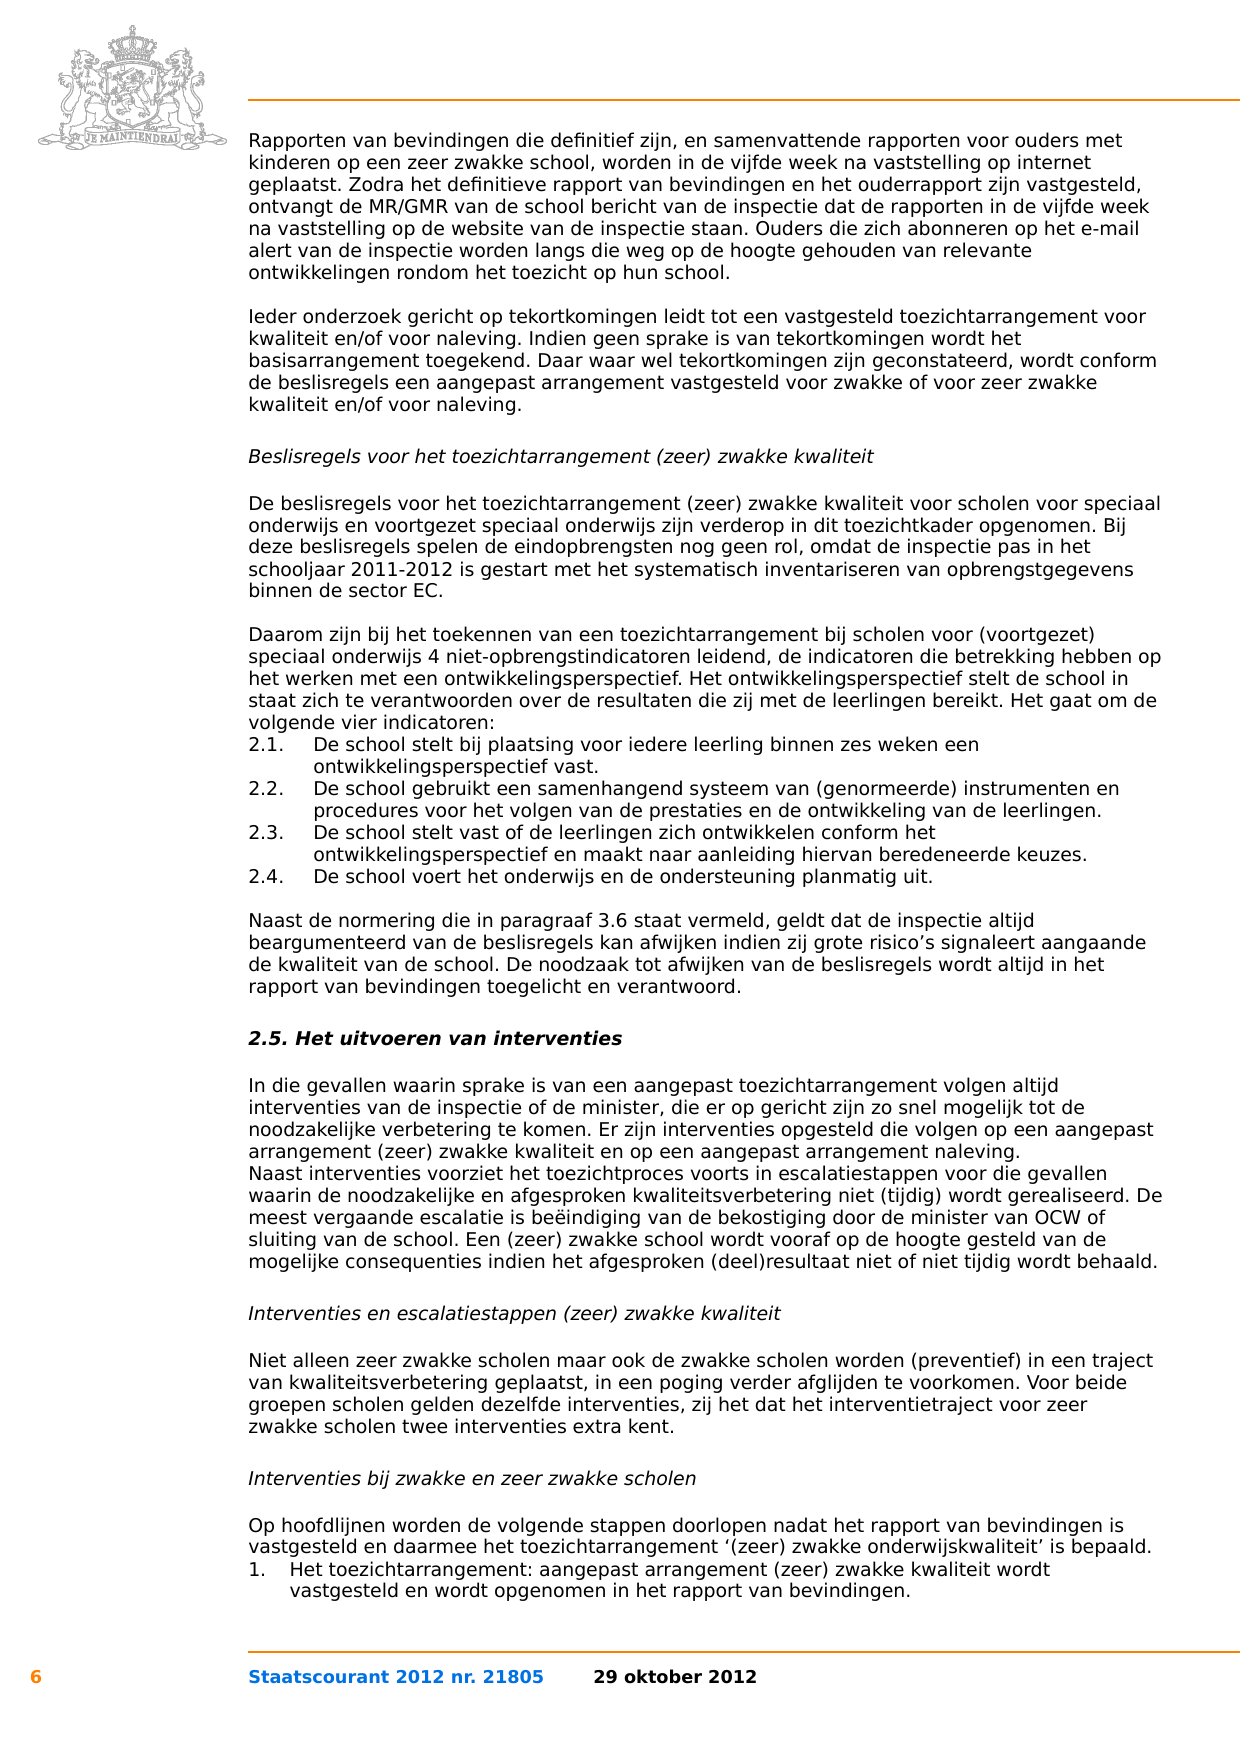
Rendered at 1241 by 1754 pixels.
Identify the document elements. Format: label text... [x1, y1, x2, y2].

text 2.2. De school gebruikt een samenhangend systeem van (genormeerde) instrumenten en procedures voor het volgen van de prestaties en de ontwikkeling van de leerlingen. [248, 778, 1163, 822]
text Naast interventies voorziet het toezichtproces voorts in escalatiestappen voor die gevallen waarin de noodzakelijke en afgesproken kwaliteitsverbetering niet (tijdig) wordt gerealiseerd. De meest vergaande escalatie is beëindiging van de bekostiging door de minister van OCW of sluiting van de school. Een (zeer) zwakke school wordt vooraf op de hoogte gesteld van de mogelijke consequenties indien het afgesproken (deel)resultaat niet of niet tijdig wordt behaald. [248, 1163, 1163, 1273]
text De beslisregels voor het toezichtarrangement (zeer) zwakke kwaliteit voor scholen voor speciaal onderwijs en voortgezet speciaal onderwijs zijn verderop in dit toezichtkader opgenomen. Bij deze beslisregels spelen de eindopbrengsten nog geen rol, omdat de inspectie pas in het schooljaar 2011-2012 is gestart met het systematisch inventariseren van opbrengstgegevens binnen de sector EC. [248, 492, 1163, 602]
text 2.4. De school voert het onderwijs en de ondersteuning planmatig uit. [248, 866, 1163, 888]
text Rapporten van bevindingen die definitief zijn, en samenvattende rapporten voor ouders met kinderen op een zeer zwakke school, worden in de vijfde week na vaststelling op internet geplaatst. Zodra het definitieve rapport van bevindingen en het ouderrapport zijn vastgesteld, ontvangt de MR/GMR van de school bericht van de inspectie dat de rapporten in de vijfde week na vaststelling op de website van de inspectie staan. Ouders die zich abonneren op het e-mail alert van de inspectie worden langs die weg op de hoogte gehouden van relevante ontwikkelingen rondom het toezicht op hun school. [248, 130, 1163, 284]
text Daarom zijn bij het toekennen van een toezichtarrangement bij scholen voor (voortgezet) speciaal onderwijs 4 niet-opbrengstindicatoren leidend, de indicatoren die betrekking hebben op het werken met een ontwikkelingsperspectief. Het ontwikkelingsperspectief stelt de school in staat zich te verantwoorden over de resultaten die zij met de leerlingen bereikt. Het gaat om de volgende vier indicatoren: [248, 624, 1163, 734]
text Ieder onderzoek gericht op tekortkomingen leidt tot een vastgesteld toezichtarrangement voor kwaliteit en/of voor naleving. Indien geen sprake is van tekortkomingen wordt het basisarrangement toegekend. Daar waar wel tekortkomingen zijn geconstateerd, wordt conform de beslisregels een aangepast arrangement vastgesteld voor zwakke of voor zeer zwakke kwaliteit en/of voor naleving. [248, 306, 1163, 416]
subtitle 2.5. Het uitvoeren van interventies [248, 1028, 1163, 1050]
text Naast de normering die in paragraaf 3.6 staat vermeld, geldt dat de inspectie altijd beargumenteerd van de beslisregels kan afwijken indien zij grote risico’s signaleert aangaande de kwaliteit van de school. De noodzaak tot afwijken van de beslisregels wordt altijd in het rapport van bevindingen toegelicht en verantwoord. [248, 910, 1163, 998]
text In die gevallen waarin sprake is van een aangepast toezichtarrangement volgen altijd interventies van de inspectie of de minister, die er op gericht zijn zo snel mogelijk tot de noodzakelijke verbetering te komen. Er zijn interventies opgesteld die volgen op een aangepast arrangement (zeer) zwakke kwaliteit en op een aangepast arrangement naleving. [248, 1075, 1163, 1163]
text Op hoofdlijnen worden de volgende stappen doorlopen nadat het rapport van bevindingen is vastgesteld en daarmee het toezichtarrangement ‘(zeer) zwakke onderwijskwaliteit’ is bepaald. [248, 1514, 1163, 1558]
subtitle Interventies en escalatiestappen (zeer) zwakke kwaliteit [248, 1303, 1163, 1324]
subtitle Interventies bij zwakke en zeer zwakke scholen [248, 1467, 1163, 1489]
subtitle Beslisregels voor het toezichtarrangement (zeer) zwakke kwaliteit [248, 446, 1163, 467]
picture [38, 25, 227, 150]
text 2.1. De school stelt bij plaatsing voor iedere leerling binnen zes weken een ontwikkelingsperspectief vast. [248, 734, 1163, 778]
text 1. Het toezichtarrangement: aangepast arrangement (zeer) zwakke kwaliteit wordt vastgesteld en wordt opgenomen in het rapport van bevindingen. [248, 1558, 1163, 1602]
text Niet alleen zeer zwakke scholen maar ook de zwakke scholen worden (preventief) in een traject van kwaliteitsverbetering geplaatst, in een poging verder afglijden te voorkomen. Voor beide groepen scholen gelden dezelfde interventies, zij het dat het interventietraject voor zeer zwakke scholen twee interventies extra kent. [248, 1349, 1163, 1437]
text 2.3. De school stelt vast of de leerlingen zich ontwikkelen conform het ontwikkelingsperspectief en maakt naar aanleiding hiervan beredeneerde keuzes. [248, 822, 1163, 866]
